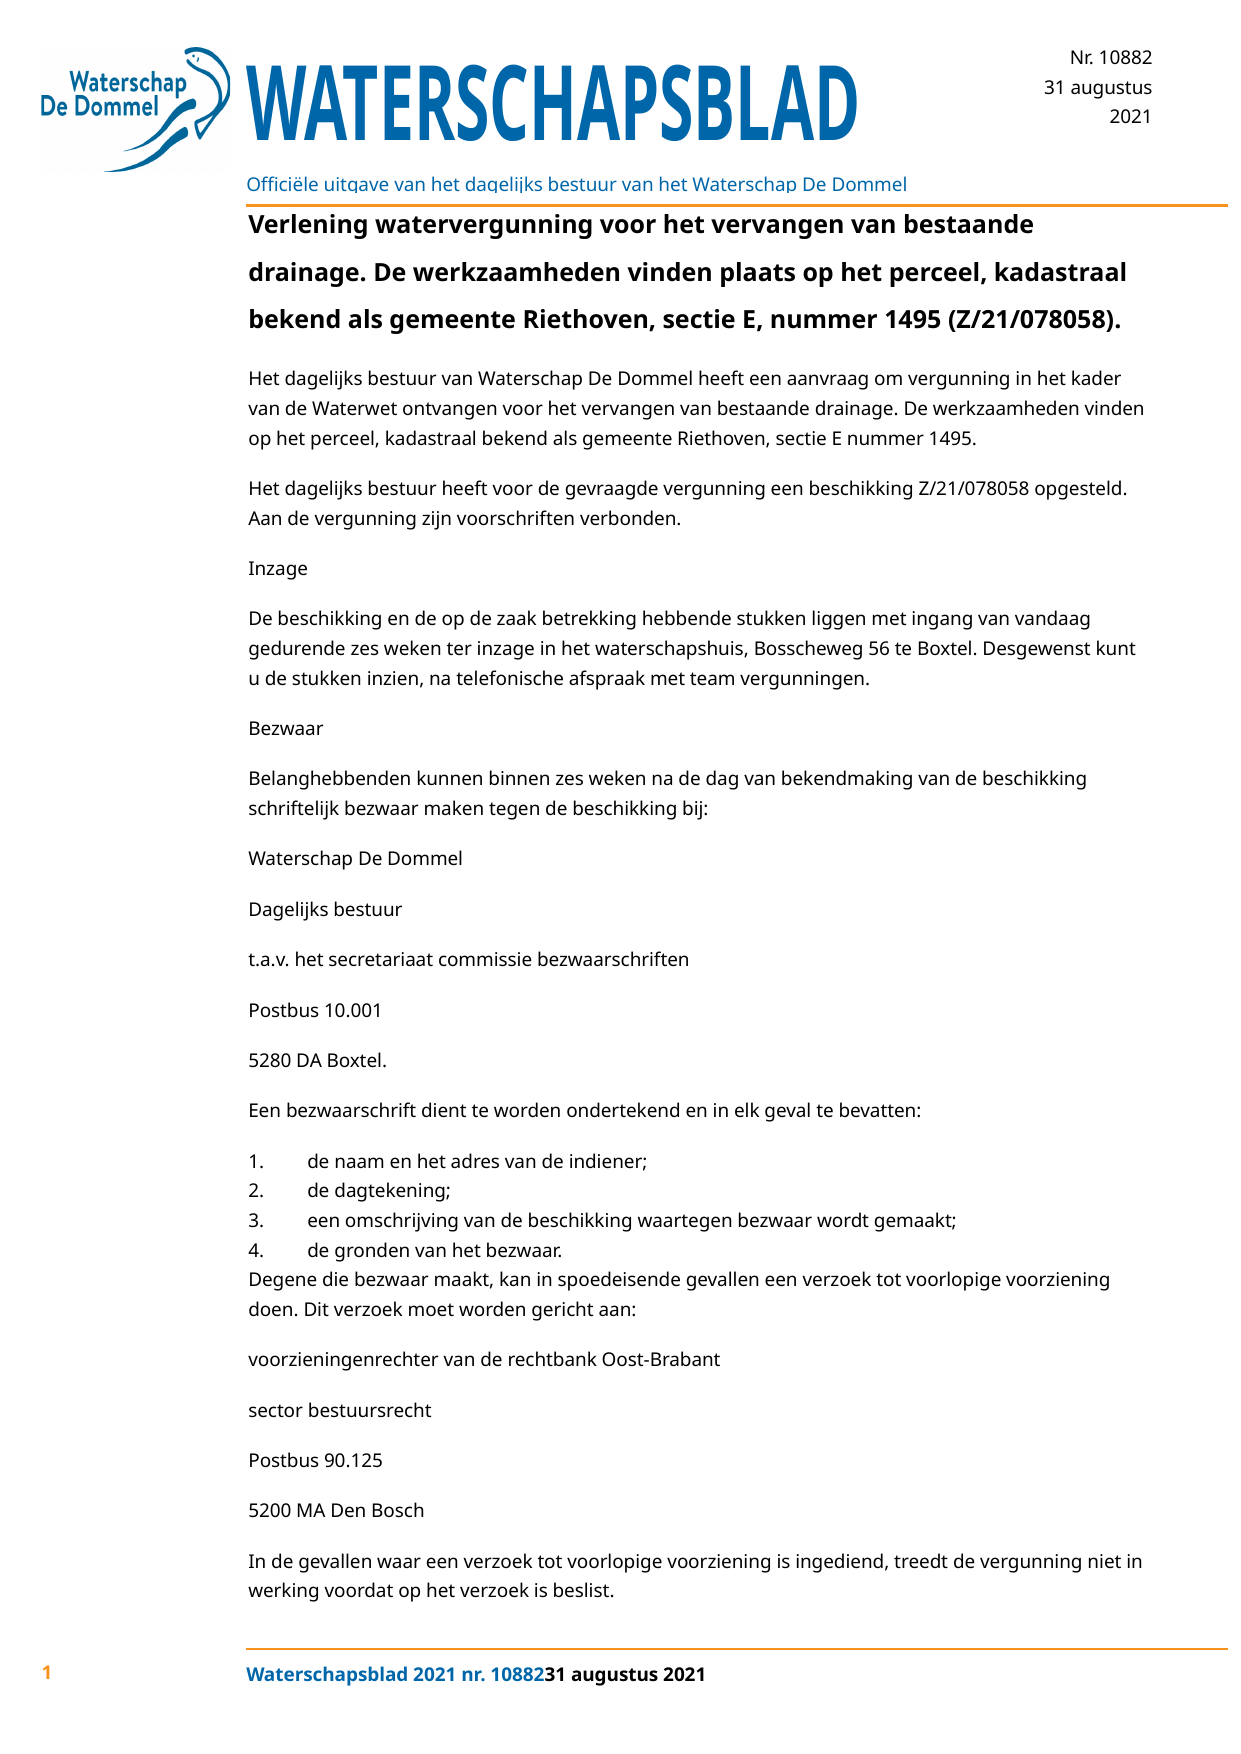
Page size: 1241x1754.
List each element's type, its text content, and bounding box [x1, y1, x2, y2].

list een omschrijving van de beschikking waartegen bezwaar wordt gemaakt; [248, 1207, 1152, 1233]
text 5200 MA Den Bosch [248, 1498, 1152, 1523]
text De beschikking en de op de zaak betrekking hebbende stukken liggen met ingang van vandaag gedurende zes weken ter inzage in het waterschapshuis, Bosscheweg 56 te Boxtel. Desgewenst kunt u de stukken inzien, na telefonische afspraak met team vergunningen. [248, 606, 1152, 690]
picture [198, 118, 210, 131]
picture [41, 47, 231, 172]
text voorzieningenrechter van de rechtbank Oost-Brabant [248, 1346, 1152, 1372]
text t.a.v. het secretariaat commissie bezwaarschriften [248, 946, 1152, 972]
picture [45, 99, 51, 111]
text In de gevallen waar een verzoek tot voorlopige voorziening is ingediend, treedt de vergunning niet in werking voordat op het verzoek is beslist. [248, 1548, 1152, 1603]
text sector bestuursrecht [248, 1397, 1152, 1422]
text Postbus 10.001 [248, 997, 1152, 1022]
list de gronden van het bezwaar. [248, 1237, 1152, 1262]
text Dagelijks bestuur [248, 896, 1152, 922]
text Waterschap De Dommel [248, 846, 1152, 871]
list de naam en het adres van de indiener; [248, 1148, 1152, 1174]
text Postbus 90.125 [248, 1447, 1152, 1473]
text Verlening watervergunning voor het vervangen van bestaande drainage. De werkzaamheden vinden plaats op het perceel, kadastraal bekend als gemeente Riethoven, sectie E, nummer 1495 (Z/21/078058). [248, 207, 1152, 336]
text Bezwaar [248, 715, 1152, 741]
list de dagtekening; [248, 1178, 1152, 1203]
text 5280 DA Boxtel. [248, 1047, 1152, 1073]
text Een bezwaarschrift dient te worden ondertekend en in elk geval te bevatten: [248, 1098, 1152, 1123]
text Degene die bezwaar maakt, kan in spoedeisende gevallen een verzoek tot voorlopige voorziening doen. Dit verzoek moet worden gericht aan: [248, 1266, 1152, 1322]
text Inzage [248, 555, 1152, 581]
text Belanghebbenden kunnen binnen zes weken na de dag van bekendmaking van de beschikking schriftelijk bezwaar maken tegen de beschikking bij: [248, 766, 1152, 821]
picture [204, 47, 231, 76]
text Het dagelijks bestuur heeft voor de gevraagde vergunning een beschikking Z/21/078058 opgesteld. Aan de vergunning zijn voorschriften verbonden. [248, 475, 1152, 530]
text Het dagelijks bestuur van Waterschap De Dommel heeft een aanvraag om vergunning in het kader van de Waterwet ontvangen voor het vervangen van bestaande drainage. De werkzaamheden vinden op het perceel, kadastraal bekend als gemeente Riethoven, sectie E nummer 1495. [248, 366, 1152, 450]
